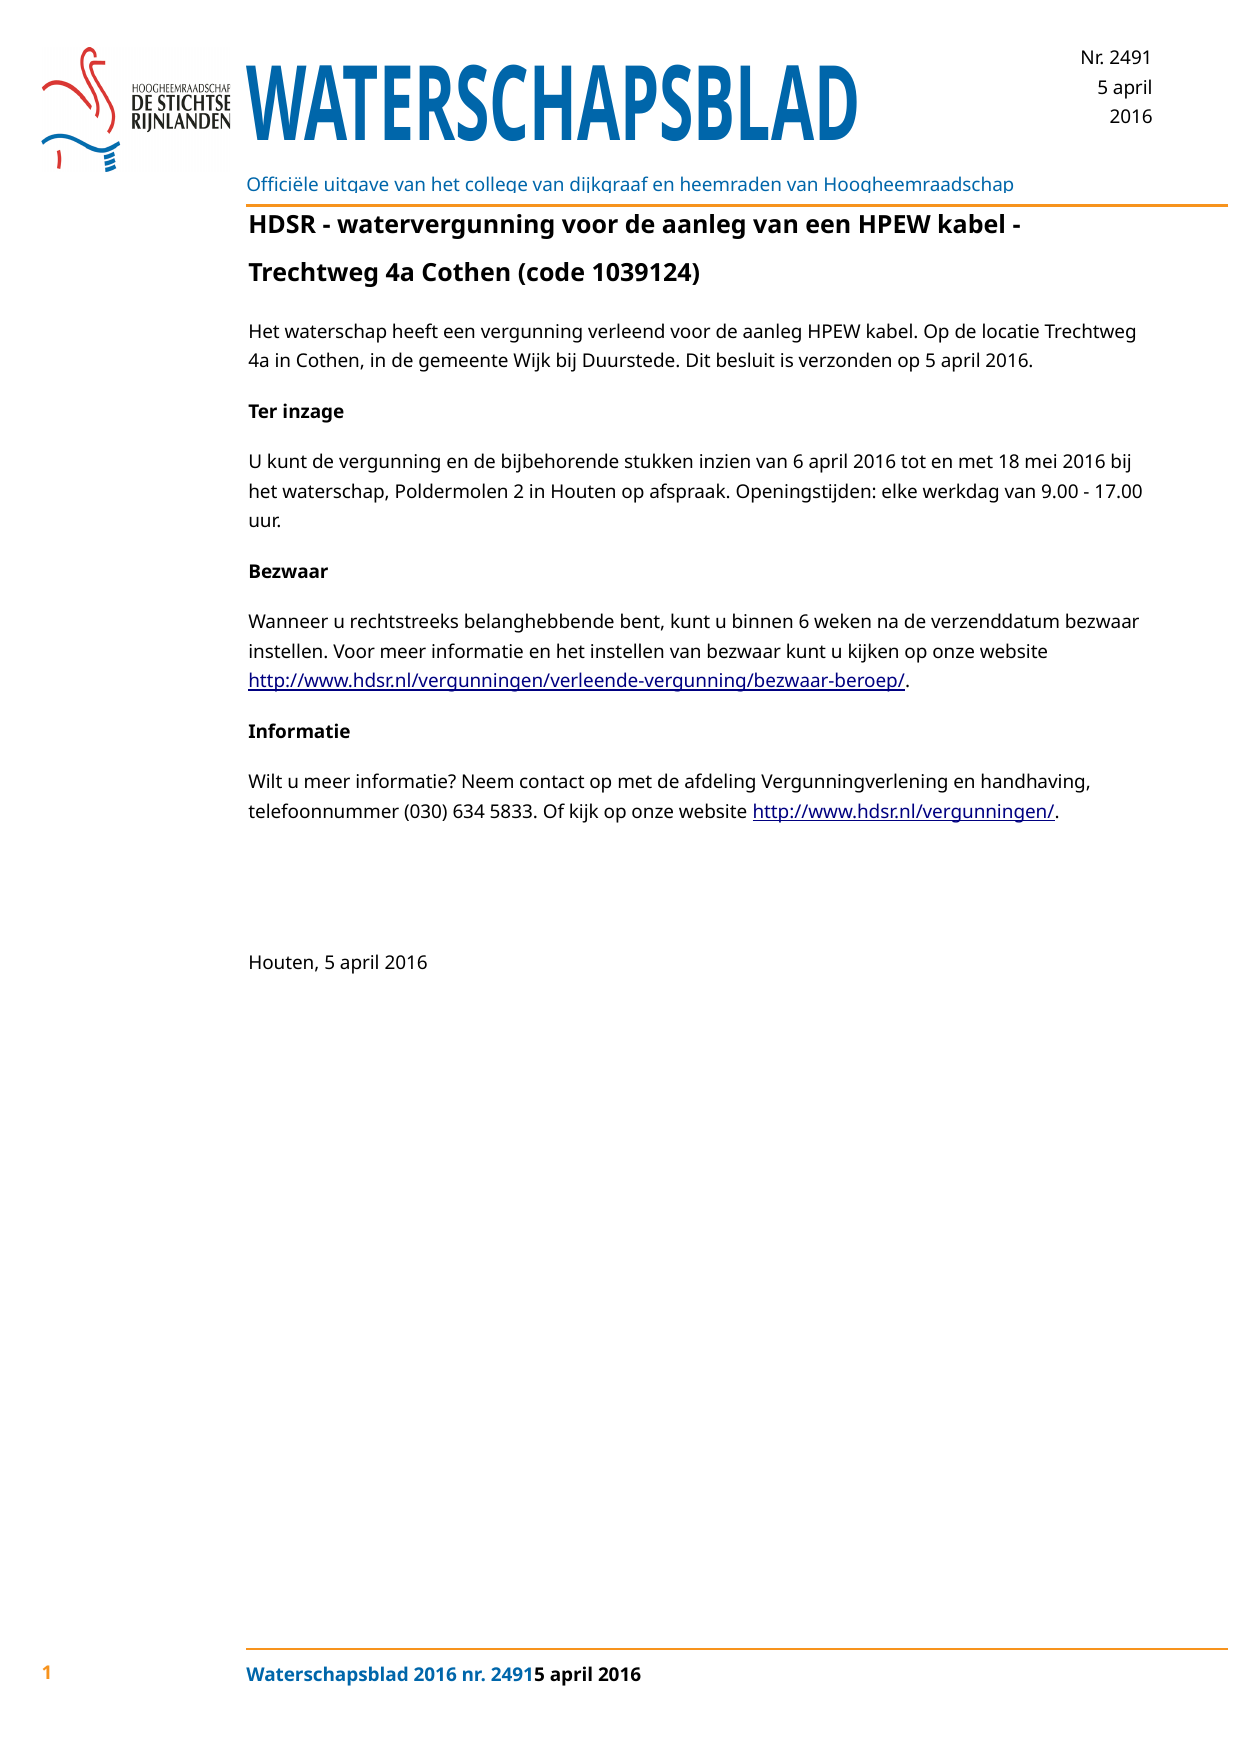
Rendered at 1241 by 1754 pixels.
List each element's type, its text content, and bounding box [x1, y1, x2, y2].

picture [41, 47, 231, 172]
text Bezwaar [248, 558, 1152, 584]
text Ter inzage [248, 398, 1152, 424]
text Wanneer u rechtstreeks belanghebbende bent, kunt u binnen 6 weken na de verzenddatum bezwaar instellen. Voor meer informatie en het instellen van bezwaar kunt u kijken op onze website http://www.hdsr.nl/vergunningen/verleende-vergunning/bezwaar-beroep/. [248, 608, 1152, 693]
text Houten, 5 april 2016 [248, 949, 1152, 975]
text U kunt de vergunning en de bijbehorende stukken inzien van 6 april 2016 tot en met 18 mei 2016 bij het waterschap, Poldermolen 2 in Houten op afspraak. Openingstijden: elke werkdag van 9.00 - 17.00 uur. [248, 448, 1152, 533]
text Wilt u meer informatie? Neem contact op met de afdeling Vergunningverlening en handhaving, telefoonnummer (030) 634 5833. Of kijk op onze website http://www.hdsr.nl/vergunningen/. [248, 768, 1152, 824]
text Het waterschap heeft een vergunning verleend voor de aanleg HPEW kabel. Op de locatie Trechtweg 4a in Cothen, in de gemeente Wijk bij Duurstede. Dit besluit is verzonden op 5 april 2016. [248, 318, 1152, 373]
text Informatie [248, 718, 1152, 744]
text HDSR - watervergunning voor de aanleg van een HPEW kabel - Trechtweg 4a Cothen (code 1039124) [248, 207, 1152, 288]
